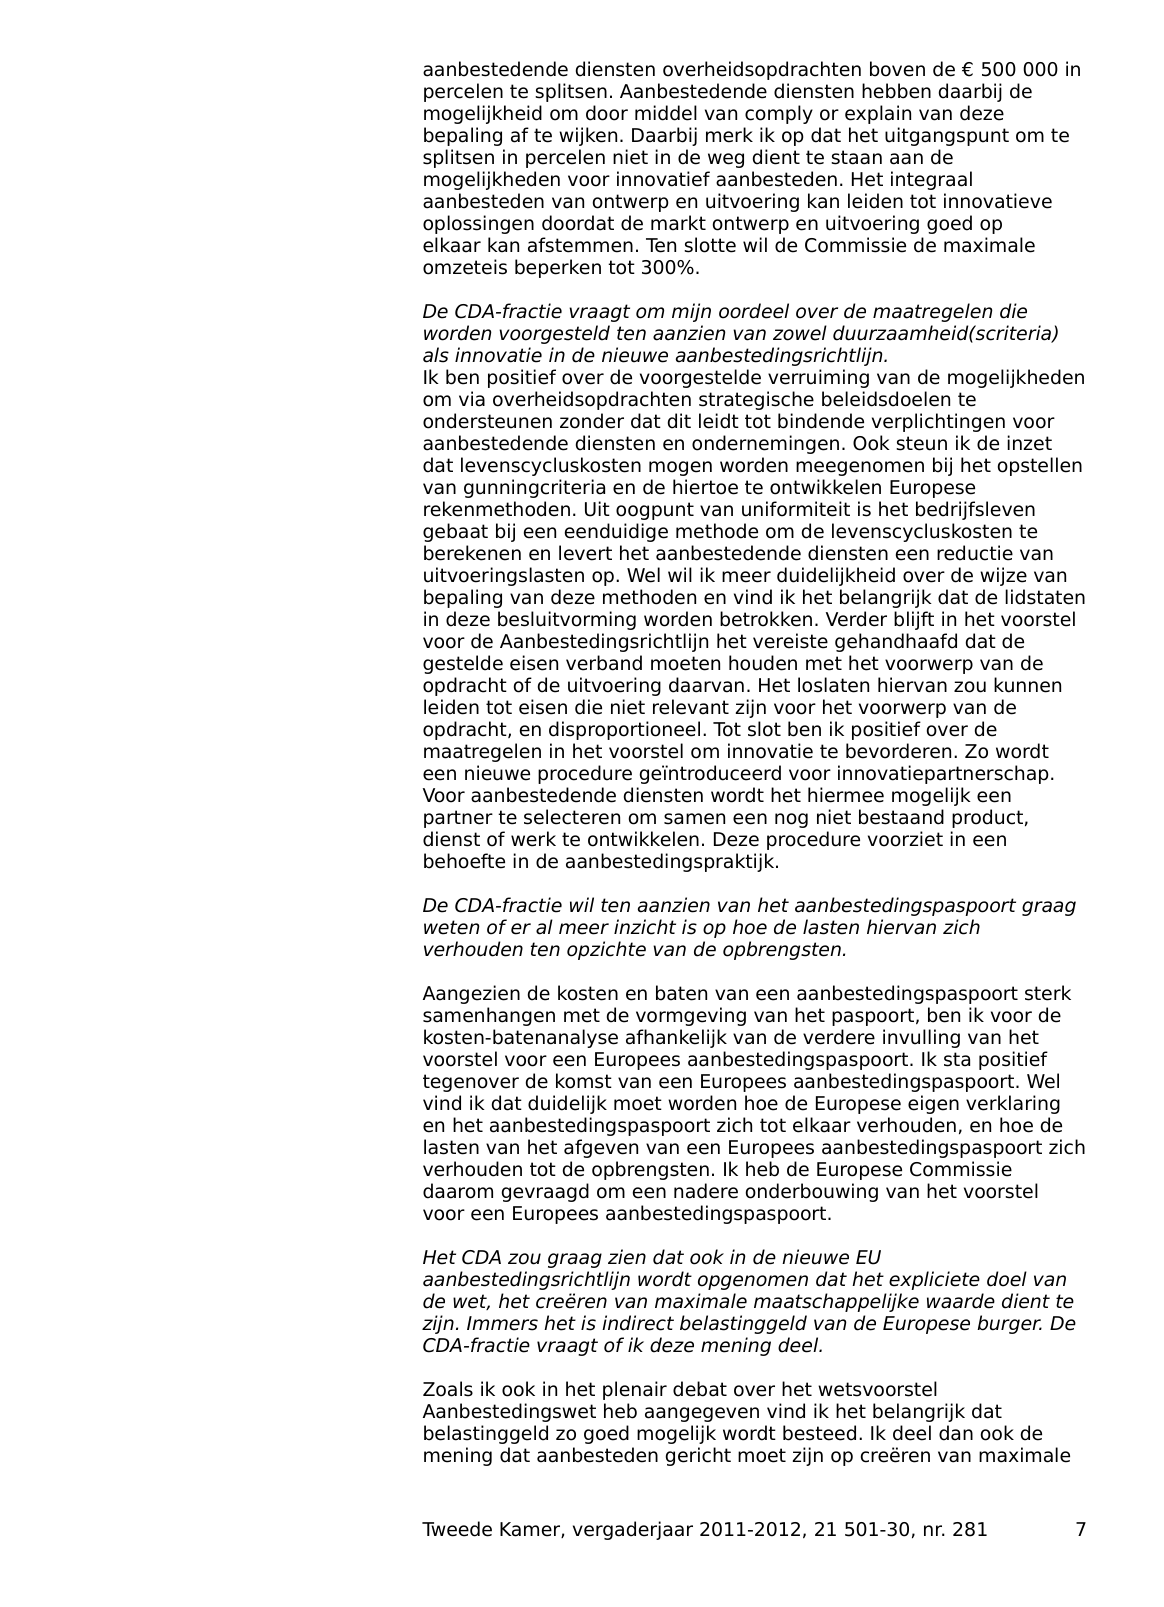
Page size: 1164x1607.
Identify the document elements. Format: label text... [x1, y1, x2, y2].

text Zoals ik ook in het plenair debat over het wetsvoorstel Aanbestedingswet heb aangegeven vind ik het belangrijk dat belastinggeld zo goed mogelijk wordt besteed. Ik deel dan ook de mening dat aanbesteden gericht moet zijn op creëren van maximale [422, 1379, 1087, 1467]
text Het CDA zou graag zien dat ook in de nieuwe EU aanbestedingsrichtlijn wordt opgenomen dat het expliciete doel van de wet, het creëren van maximale maatschappelijke waarde dient te zijn. Immers het is indirect belastinggeld van de Europese burger. De CDA-fractie vraagt of ik deze mening deel. [422, 1247, 1087, 1357]
text Aangezien de kosten en baten van een aanbestedingspaspoort sterk samenhangen met de vormgeving van het paspoort, ben ik voor de kosten-batenanalyse afhankelijk van de verdere invulling van het voorstel voor een Europees aanbestedingspaspoort. Ik sta positief tegenover de komst van een Europees aanbestedingspaspoort. Wel vind ik dat duidelijk moet worden hoe de Europese eigen verklaring en het aanbestedingspaspoort zich tot elkaar verhouden, en hoe de lasten van het afgeven van een Europees aanbestedingspaspoort zich verhouden tot de opbrengsten. Ik heb de Europese Commissie daarom gevraagd om een nadere onderbouwing van het voorstel voor een Europees aanbestedingspaspoort. [422, 983, 1087, 1224]
text aanbestedende diensten overheidsopdrachten boven de € 500 000 in percelen te splitsen. Aanbestedende diensten hebben daarbij de mogelijkheid om door middel van comply or explain van deze bepaling af te wijken. Daarbij merk ik op dat het uitgangspunt om te splitsen in percelen niet in de weg dient te staan aan de mogelijkheden voor innovatief aanbesteden. Het integraal aanbesteden van ontwerp en uitvoering kan leiden tot innovatieve oplossingen doordat de markt ontwerp en uitvoering goed op elkaar kan afstemmen. Ten slotte wil de Commissie de maximale omzeteis beperken tot 300%. [422, 59, 1087, 279]
text Ik ben positief over de voorgestelde verruiming van de mogelijkheden om via overheidsopdrachten strategische beleidsdoelen te ondersteunen zonder dat dit leidt tot bindende verplichtingen voor aanbestedende diensten en ondernemingen. Ook steun ik de inzet dat levenscycluskosten mogen worden meegenomen bij het opstellen van gunningcriteria en de hiertoe te ontwikkelen Europese rekenmethoden. Uit oogpunt van uniformiteit is het bedrijfsleven gebaat bij een eenduidige methode om de levenscycluskosten te berekenen en levert het aanbestedende diensten een reductie van uitvoeringslasten op. Wel wil ik meer duidelijkheid over de wijze van bepaling van deze methoden en vind ik het belangrijk dat de lidstaten in deze besluitvorming worden betrokken. Verder blijft in het voorstel voor de Aanbestedingsrichtlijn het vereiste gehandhaafd dat de gestelde eisen verband moeten houden met het voorwerp van de opdracht of de uitvoering daarvan. Het loslaten hiervan zou kunnen leiden tot eisen die niet relevant zijn voor het voorwerp van de opdracht, en disproportioneel. Tot slot ben ik positief over de maatregelen in het voorstel om innovatie te bevorderen. Zo wordt een nieuwe procedure geïntroduceerd voor innovatiepartnerschap. Voor aanbestedende diensten wordt het hiermee mogelijk een partner te selecteren om samen een nog niet bestaand product, dienst of werk te ontwikkelen. Deze procedure voorziet in een behoefte in de aanbestedingspraktijk. [422, 367, 1087, 872]
text De CDA-fractie wil ten aanzien van het aanbestedingspaspoort graag weten of er al meer inzicht is op hoe de lasten hiervan zich verhouden ten opzichte van de opbrengsten. [422, 895, 1087, 961]
text De CDA-fractie vraagt om mijn oordeel over de maatregelen die worden voorgesteld ten aanzien van zowel duurzaamheid(scriteria) als innovatie in de nieuwe aanbestedingsrichtlijn. [422, 301, 1087, 367]
